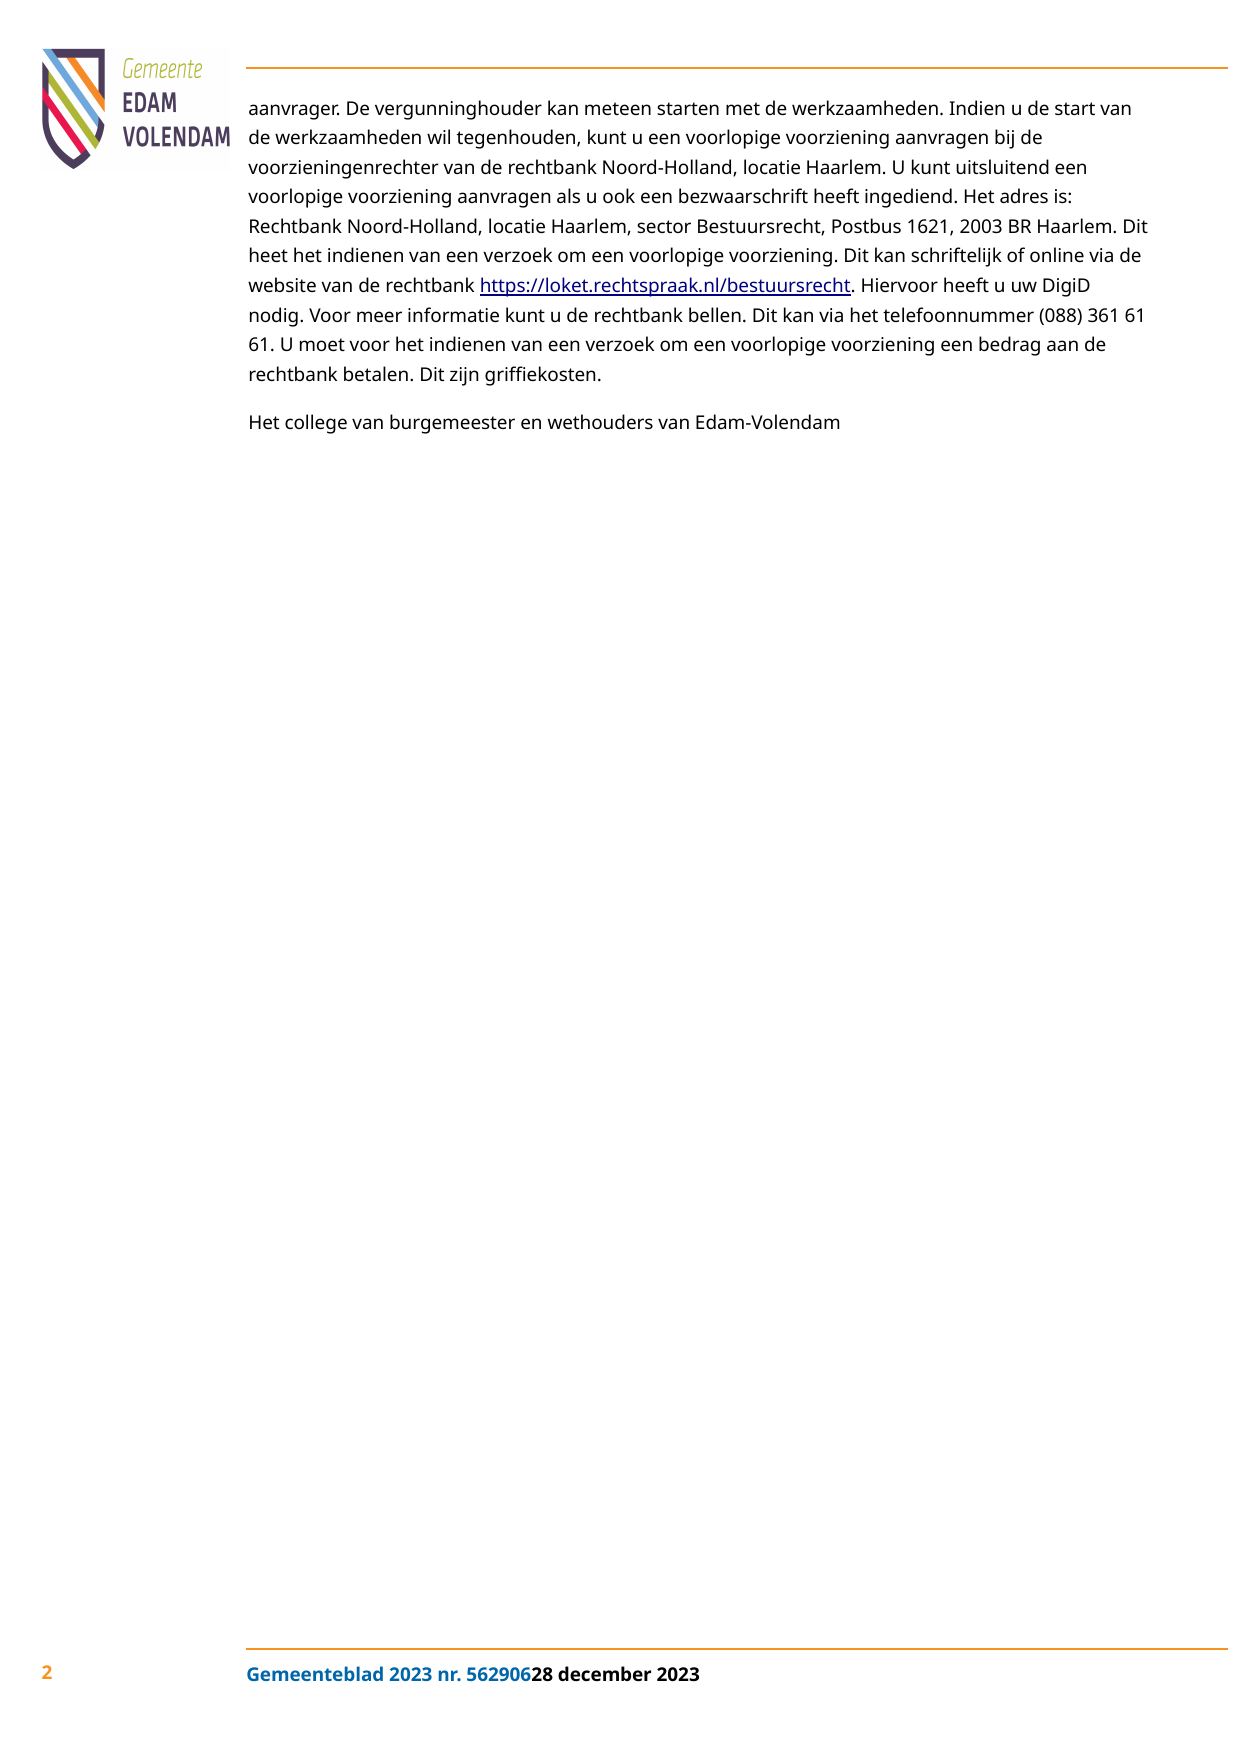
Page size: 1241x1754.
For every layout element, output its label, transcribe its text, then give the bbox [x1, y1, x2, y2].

picture [41, 47, 231, 172]
text Het college van burgemeester en wethouders van Edam-Volendam [248, 409, 1152, 434]
text aanvrager. De vergunninghouder kan meteen starten met de werkzaamheden. Indien u de start van de werkzaamheden wil tegenhouden, kunt u een voorlopige voorziening aanvragen bij de voorzieningenrechter van de rechtbank Noord-Holland, locatie Haarlem. U kunt uitsluitend een voorlopige voorziening aanvragen als u ook een bezwaarschrift heeft ingediend. Het adres is: Rechtbank Noord-Holland, locatie Haarlem, sector Bestuursrecht, Postbus 1621, 2003 BR Haarlem. Dit heet het indienen van een verzoek om een voorlopige voorziening. Dit kan schriftelijk of online via de website van de rechtbank https://loket.rechtspraak.nl/bestuursrecht. Hiervoor heeft u uw DigiD nodig. Voor meer informatie kunt u de rechtbank bellen. Dit kan via het telefoonnummer (088) 361 61 61. U moet voor het indienen van een verzoek om een voorlopige voorziening een bedrag aan de rechtbank betalen. Dit zijn griffiekosten. [248, 95, 1152, 387]
